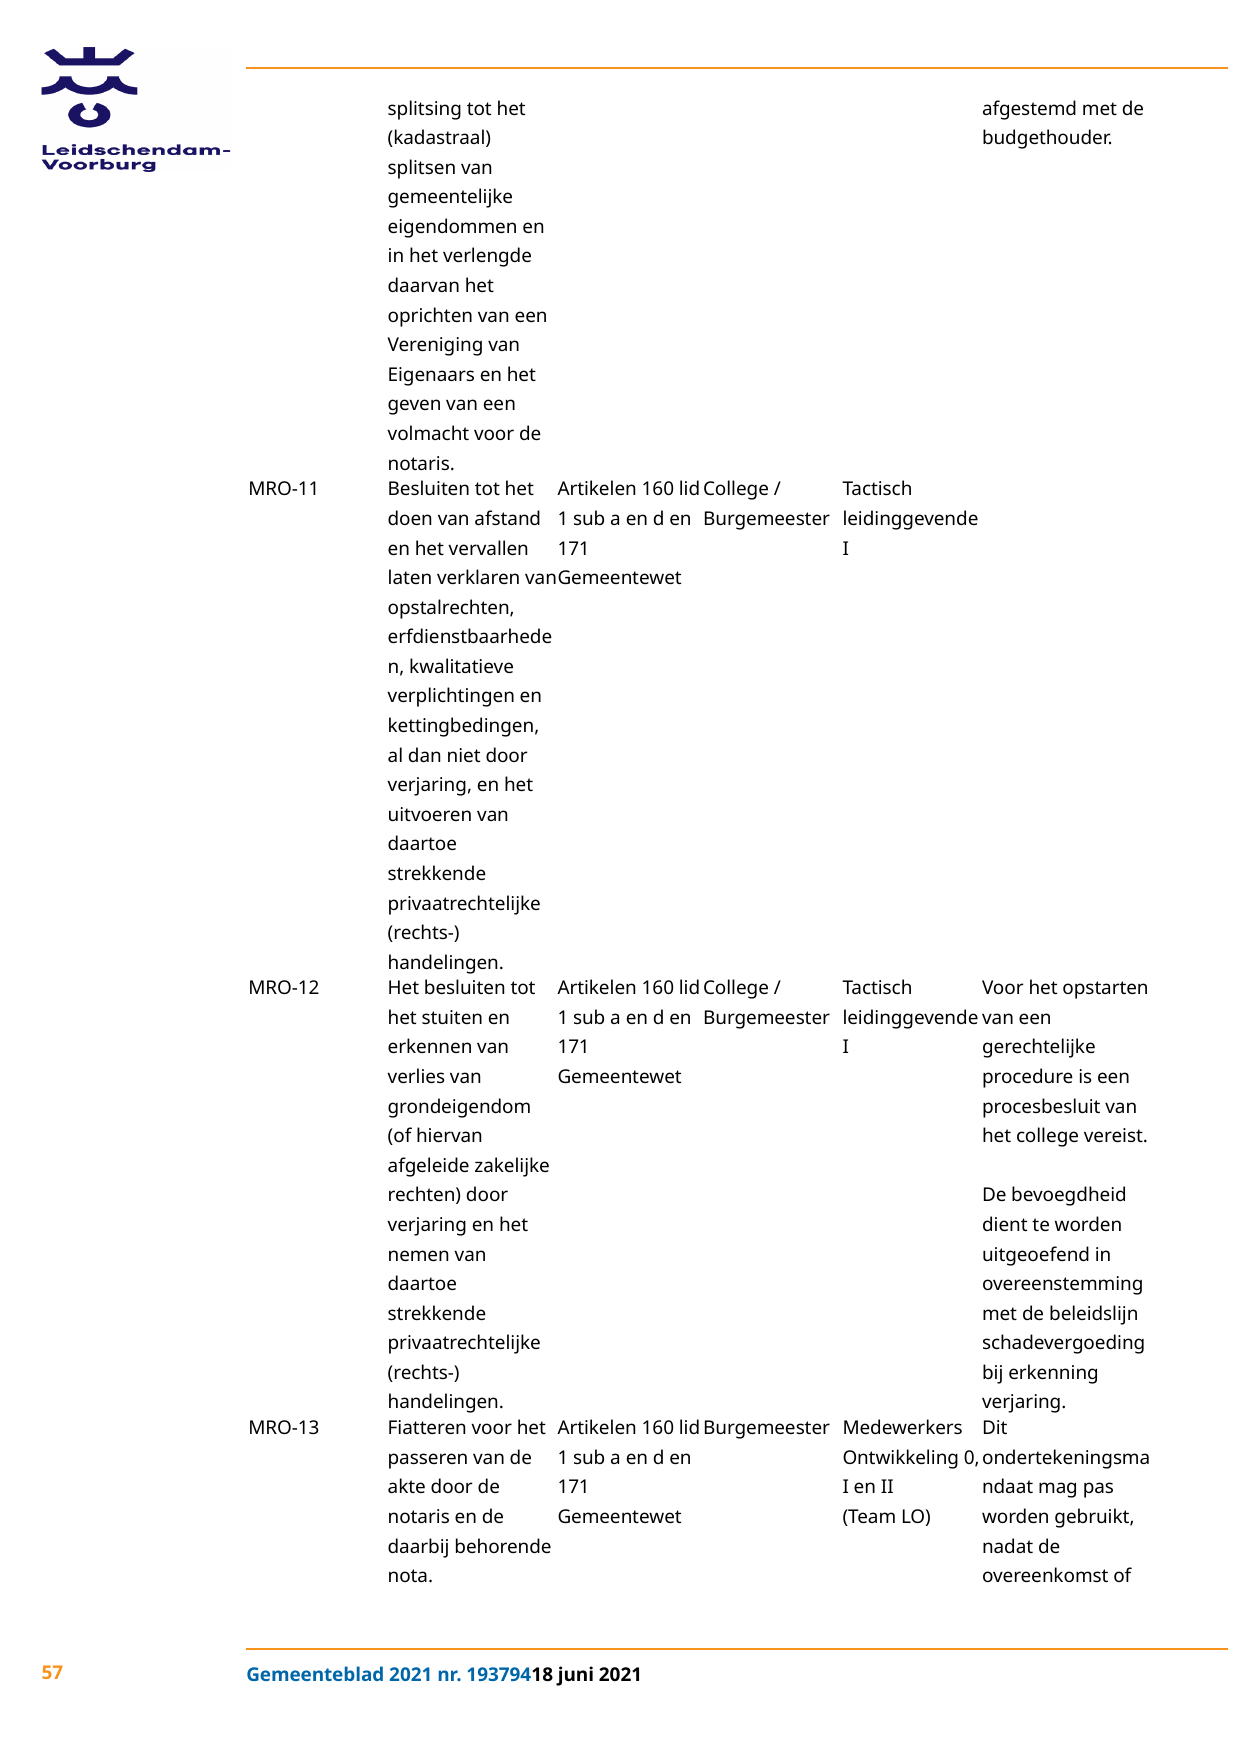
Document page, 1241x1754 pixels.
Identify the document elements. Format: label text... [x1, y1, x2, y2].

table_cell afgestemd met de budgethouder. [982, 95, 1152, 476]
table_cell Artikelen 160 lid 1 sub a en d en 171 Gemeentewet [557, 1415, 703, 1588]
table_cell Medewerkers Ontwikkeling 0, I en II (Team LO) [842, 1415, 982, 1588]
table_cell [557, 95, 703, 476]
table_cell Fiatteren voor het passeren van de akte door de notaris en de daarbij behorende nota. [388, 1415, 557, 1588]
table_cell [842, 95, 982, 476]
table_cell Besluiten tot het doen van afstand en het vervallen laten verklaren van opstalrechten, erfdienstbaarheden, kwalitatieve verplichtingen en kettingbedingen, al dan niet door verjaring, en het uitvoeren van daartoe strekkende privaatrechtelijke (rechts-) handelingen. [388, 476, 557, 974]
table_cell MRO-12 [248, 975, 387, 1414]
table_cell MRO-13 [248, 1415, 387, 1588]
table_cell Tactisch leidinggevende I [842, 975, 982, 1414]
table_cell College / Burgemeester [703, 476, 842, 974]
table_cell splitsing tot het (kadastraal) splitsen van gemeentelijke eigendommen en in het verlengde daarvan het oprichten van een Vereniging van Eigenaars en het geven van een volmacht voor de notaris. [388, 95, 557, 476]
table_cell Het besluiten tot het stuiten en erkennen van verlies van grondeigendom (of hiervan afgeleide zakelijke rechten) door verjaring en het nemen van daartoe strekkende privaatrechtelijke (rechts-) handelingen. [388, 975, 557, 1414]
table_cell Artikelen 160 lid 1 sub a en d en 171 Gemeentewet [557, 975, 703, 1414]
table_cell Artikelen 160 lid 1 sub a en d en 171 Gemeentewet [557, 476, 703, 974]
table_cell MRO-11 [248, 476, 387, 974]
table_cell Burgemeester [703, 1415, 842, 1588]
table_cell College / Burgemeester [703, 975, 842, 1414]
table_cell [248, 95, 387, 476]
table_cell Tactisch leidinggevende I [842, 476, 982, 974]
table_cell Dit ondertekeningsmandaat mag pas worden gebruikt, nadat de overeenkomst of [982, 1415, 1152, 1588]
table_cell Voor het opstarten van een gerechtelijke procedure is een procesbesluit van het college vereist. De bevoegdheid dient te worden uitgeoefend in overeenstemming met de beleidslijn schadevergoeding bij erkenning verjaring. [982, 975, 1152, 1414]
picture [41, 47, 231, 172]
table_cell [982, 476, 1152, 974]
table_cell [703, 95, 842, 476]
